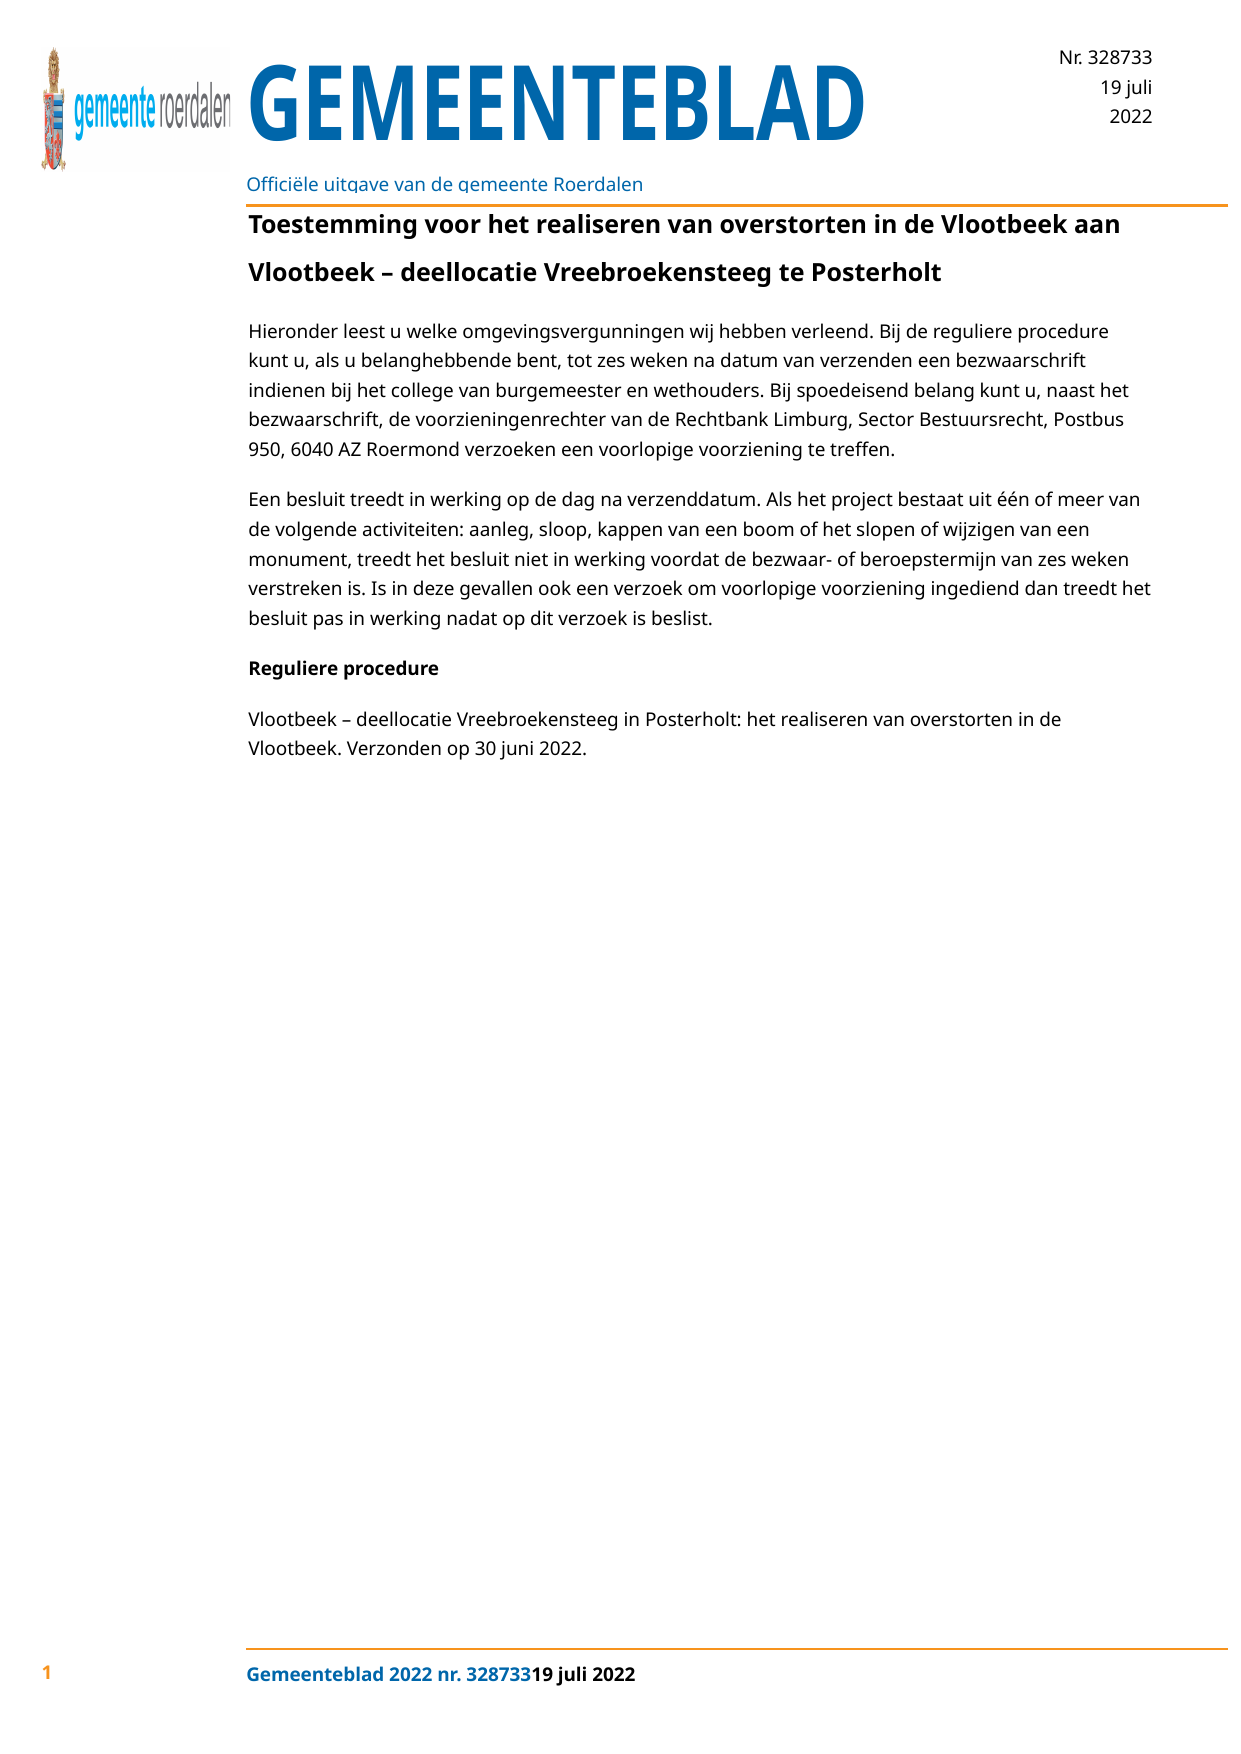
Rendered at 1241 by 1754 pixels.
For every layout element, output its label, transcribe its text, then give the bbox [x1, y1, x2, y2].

text Een besluit treedt in werking op de dag na verzenddatum. Als het project bestaat uit één of meer van de volgende activiteiten: aanleg, sloop, kappen van een boom of het slopen of wijzigen van een monument, treedt het besluit niet in werking voordat de bezwaar- of beroepstermijn van zes weken verstreken is. Is in deze gevallen ook een verzoek om voorlopige voorziening ingediend dan treedt het besluit pas in werking nadat op dit verzoek is beslist. [248, 487, 1152, 631]
picture [41, 47, 231, 172]
text Toestemming voor het realiseren van overstorten in de Vlootbeek aan Vlootbeek – deellocatie Vreebroekensteeg te Posterholt [248, 207, 1152, 288]
text Reguliere procedure [248, 655, 1152, 681]
text Vlootbeek – deellocatie Vreebroekensteeg in Posterholt: het realiseren van overstorten in de Vlootbeek. Verzonden op 30 juni 2022. [248, 706, 1152, 761]
text Hieronder leest u welke omgevingsvergunningen wij hebben verleend. Bij de reguliere procedure kunt u, als u belanghebbende bent, tot zes weken na datum van verzenden een bezwaarschrift indienen bij het college van burgemeester en wethouders. Bij spoedeisend belang kunt u, naast het bezwaarschrift, de voorzieningenrechter van de Rechtbank Limburg, Sector Bestuursrecht, Postbus 950, 6040 AZ Roermond verzoeken een voorlopige voorziening te treffen. [248, 318, 1152, 462]
